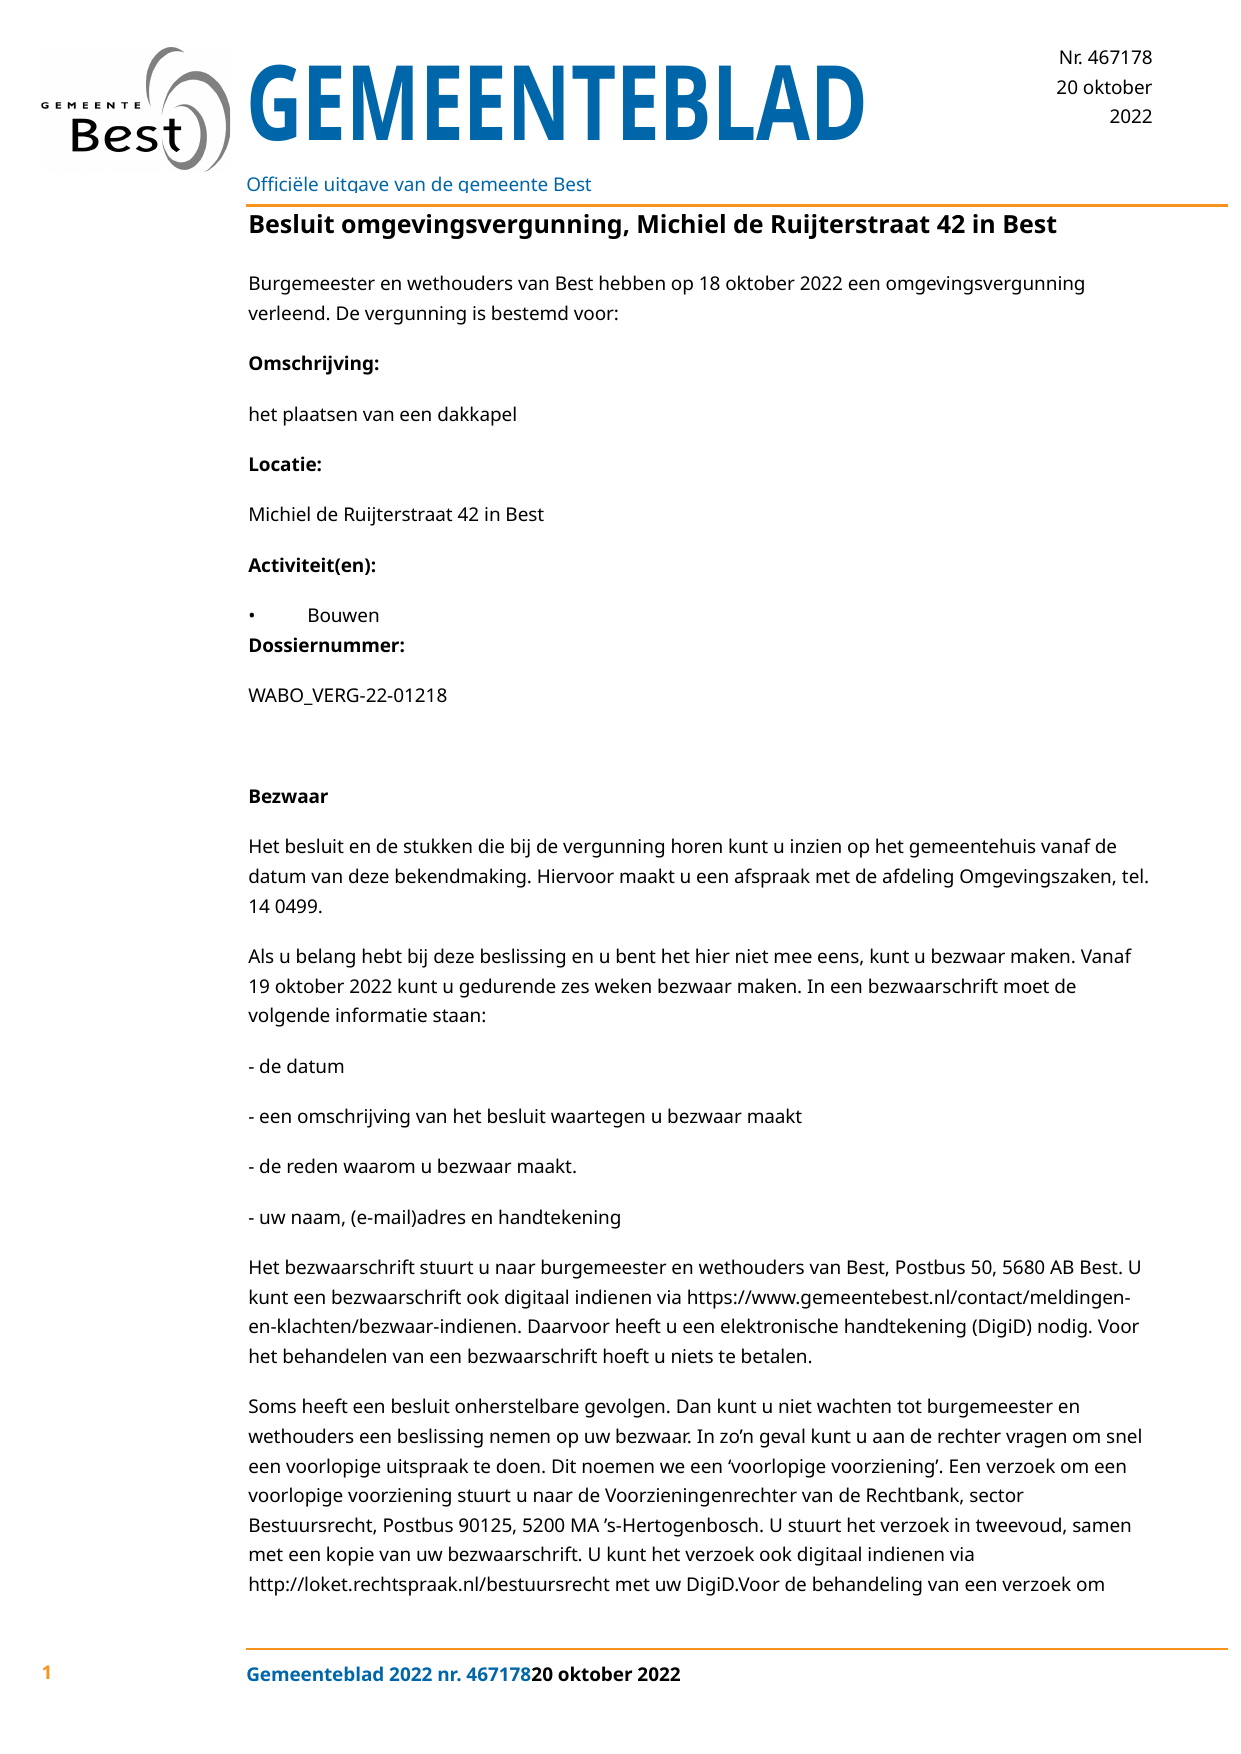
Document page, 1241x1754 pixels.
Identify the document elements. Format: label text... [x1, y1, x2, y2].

text - de datum [248, 1053, 1152, 1078]
text Het besluit en de stukken die bij de vergunning horen kunt u inzien op het gemeentehuis vanaf de datum van deze bekendmaking. Hiervoor maakt u een afspraak met de afdeling Omgevingszaken, tel. 14 0499. [248, 834, 1152, 918]
text Besluit omgevingsvergunning, Michiel de Ruijterstraat 42 in Best [248, 207, 1152, 241]
text Activiteit(en): [248, 552, 1152, 578]
text Het bezwaarschrift stuurt u naar burgemeester en wethouders van Best, Postbus 50, 5680 AB Best. U kunt een bezwaarschrift ook digitaal indienen via https://www.gemeentebest.nl/contact/meldingen-en-klachten/bezwaar-indienen. Daarvoor heeft u een elektronische handtekening (DigiD) nodig. Voor het behandelen van een bezwaarschrift hoeft u niets te betalen. [248, 1254, 1152, 1369]
text - uw naam, (e-mail)adres en handtekening [248, 1204, 1152, 1230]
text Michiel de Ruijterstraat 42 in Best [248, 502, 1152, 527]
text het plaatsen van een dakkapel [248, 401, 1152, 426]
text WABO_VERG-22-01218 [248, 682, 1152, 708]
picture [41, 47, 231, 172]
text Bezwaar [248, 783, 1152, 809]
text Dossiernummer: [248, 632, 1152, 658]
text - de reden waarom u bezwaar maakt. [248, 1154, 1152, 1179]
text Locatie: [248, 451, 1152, 477]
list Bouwen [248, 602, 1152, 628]
text Soms heeft een besluit onherstelbare gevolgen. Dan kunt u niet wachten tot burgemeester en wethouders een beslissing nemen op uw bezwaar. In zo’n geval kunt u aan de rechter vragen om snel een voorlopige uitspraak te doen. Dit noemen we een ‘voorlopige voorziening’. Een verzoek om een voorlopige voorziening stuurt u naar de Voorzieningenrechter van de Rechtbank, sector Bestuursrecht, Postbus 90125, 5200 MA ’s-Hertogenbosch. U stuurt het verzoek in tweevoud, samen met een kopie van uw bezwaarschrift. U kunt het verzoek ook digitaal indienen via http://loket.rechtspraak.nl/bestuursrecht met uw DigiD.Voor de behandeling van een verzoek om [248, 1394, 1152, 1597]
text Als u belang hebt bij deze beslissing en u bent het hier niet mee eens, kunt u bezwaar maken. Vanaf 19 oktober 2022 kunt u gedurende zes weken bezwaar maken. In een bezwaarschrift moet de volgende informatie staan: [248, 943, 1152, 1028]
text - een omschrijving van het besluit waartegen u bezwaar maakt [248, 1103, 1152, 1129]
text Burgemeester en wethouders van Best hebben op 18 oktober 2022 een omgevingsvergunning verleend. De vergunning is bestemd voor: [248, 270, 1152, 326]
text Omschrijving: [248, 350, 1152, 376]
